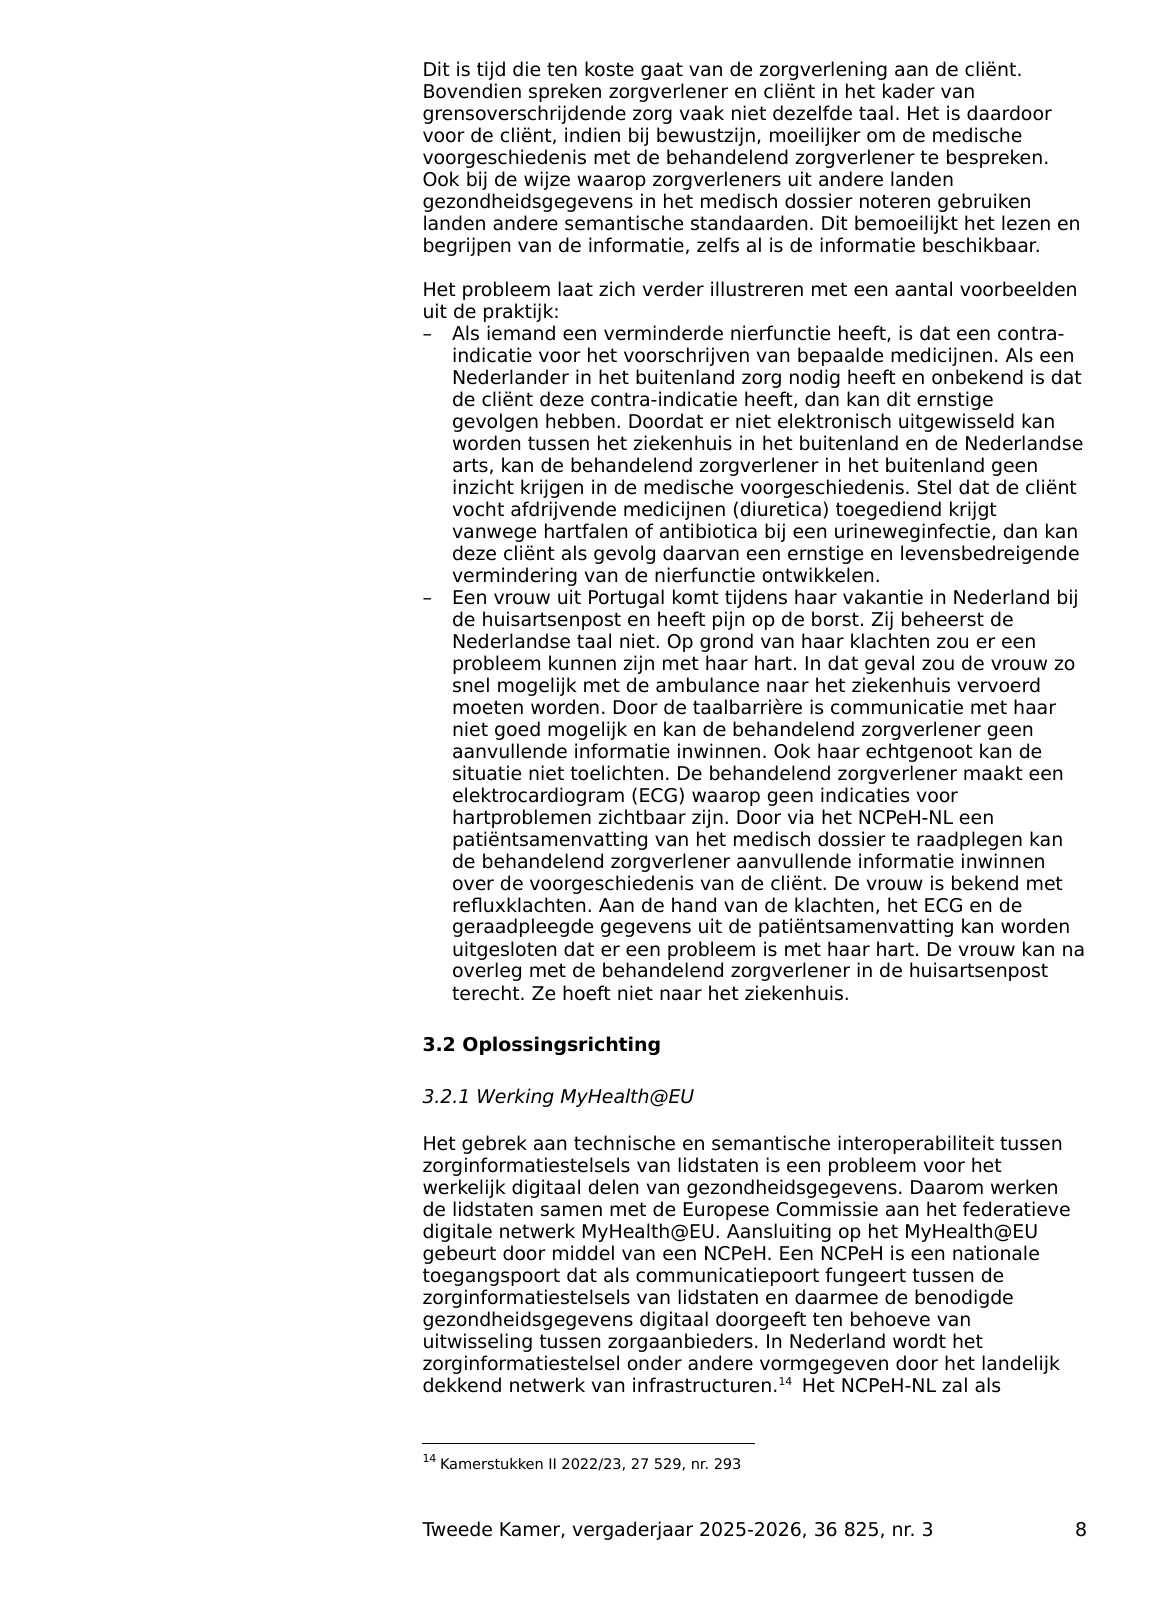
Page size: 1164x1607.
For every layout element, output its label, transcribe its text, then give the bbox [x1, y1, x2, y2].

text – Als iemand een verminderde nierfunctie heeft, is dat een contra-indicatie voor het voorschrijven van bepaalde medicijnen. Als een Nederlander in het buitenland zorg nodig heeft en onbekend is dat de cliënt deze contra-indicatie heeft, dan kan dit ernstige gevolgen hebben. Doordat er niet elektronisch uitgewisseld kan worden tussen het ziekenhuis in het buitenland en de Nederlandse arts, kan de behandelend zorgverlener in het buitenland geen inzicht krijgen in de medische voorgeschiedenis. Stel dat de cliënt vocht afdrijvende medicijnen (diuretica) toegediend krijgt vanwege hartfalen of antibiotica bij een urineweginfectie, dan kan deze cliënt als gevolg daarvan een ernstige en levensbedreigende vermindering van de nierfunctie ontwikkelen. [422, 323, 1087, 587]
subtitle 3.2 Oplossingsrichting [422, 1034, 1087, 1056]
subtitle 3.2.1 Werking MyHealth@EU [422, 1086, 1087, 1108]
text Het gebrek aan technische en semantische interoperabiliteit tussen zorginformatiestelsels van lidstaten is een probleem voor het werkelijk digitaal delen van gezondheidsgegevens. Daarom werken de lidstaten samen met de Europese Commissie aan het federatieve digitale netwerk MyHealth@EU. Aansluiting op het MyHealth@EU gebeurt door middel van een NCPeH. Een NCPeH is een nationale toegangspoort dat als communicatiepoort fungeert tussen de zorginformatiestelsels van lidstaten en daarmee de benodigde gezondheidsgegevens digitaal doorgeeft ten behoeve van uitwisseling tussen zorgaanbieders. In Nederland wordt het zorginformatiestelsel onder andere vormgegeven door het landelijk dekkend netwerk van infrastructuren. Het NCPeH-NL zal als [422, 1133, 1087, 1397]
text – Een vrouw uit Portugal komt tijdens haar vakantie in Nederland bij de huisartsenpost en heeft pijn op de borst. Zij beheerst de Nederlandse taal niet. Op grond van haar klachten zou er een probleem kunnen zijn met haar hart. In dat geval zou de vrouw zo snel mogelijk met de ambulance naar het ziekenhuis vervoerd moeten worden. Door de taalbarrière is communicatie met haar niet goed mogelijk en kan de behandelend zorgverlener geen aanvullende informatie inwinnen. Ook haar echtgenoot kan de situatie niet toelichten. De behandelend zorgverlener maakt een elektrocardiogram (ECG) waarop geen indicaties voor hartproblemen zichtbaar zijn. Door via het NCPeH-NL een patiëntsamenvatting van het medisch dossier te raadplegen kan de behandelend zorgverlener aanvullende informatie inwinnen over de voorgeschiedenis van de cliënt. De vrouw is bekend met refluxklachten. Aan de hand van de klachten, het ECG en de geraadpleegde gegevens uit de patiëntsamenvatting kan worden uitgesloten dat er een probleem is met haar hart. De vrouw kan na overleg met de behandelend zorgverlener in de huisartsenpost terecht. Ze hoeft niet naar het ziekenhuis. [422, 587, 1087, 1004]
text Het probleem laat zich verder illustreren met een aantal voorbeelden uit de praktijk: [422, 279, 1087, 323]
text Dit is tijd die ten koste gaat van de zorgverlening aan de cliënt. Bovendien spreken zorgverlener en cliënt in het kader van grensoverschrijdende zorg vaak niet dezelfde taal. Het is daardoor voor de cliënt, indien bij bewustzijn, moeilijker om de medische voorgeschiedenis met de behandelend zorgverlener te bespreken. Ook bij de wijze waarop zorgverleners uit andere landen gezondheidsgegevens in het medisch dossier noteren gebruiken landen andere semantische standaarden. Dit bemoeilijkt het lezen en begrijpen van de informatie, zelfs al is de informatie beschikbaar. [422, 59, 1087, 257]
text Kamerstukken II 2022/23, 27 529, nr. 293 [422, 1452, 1087, 1474]
